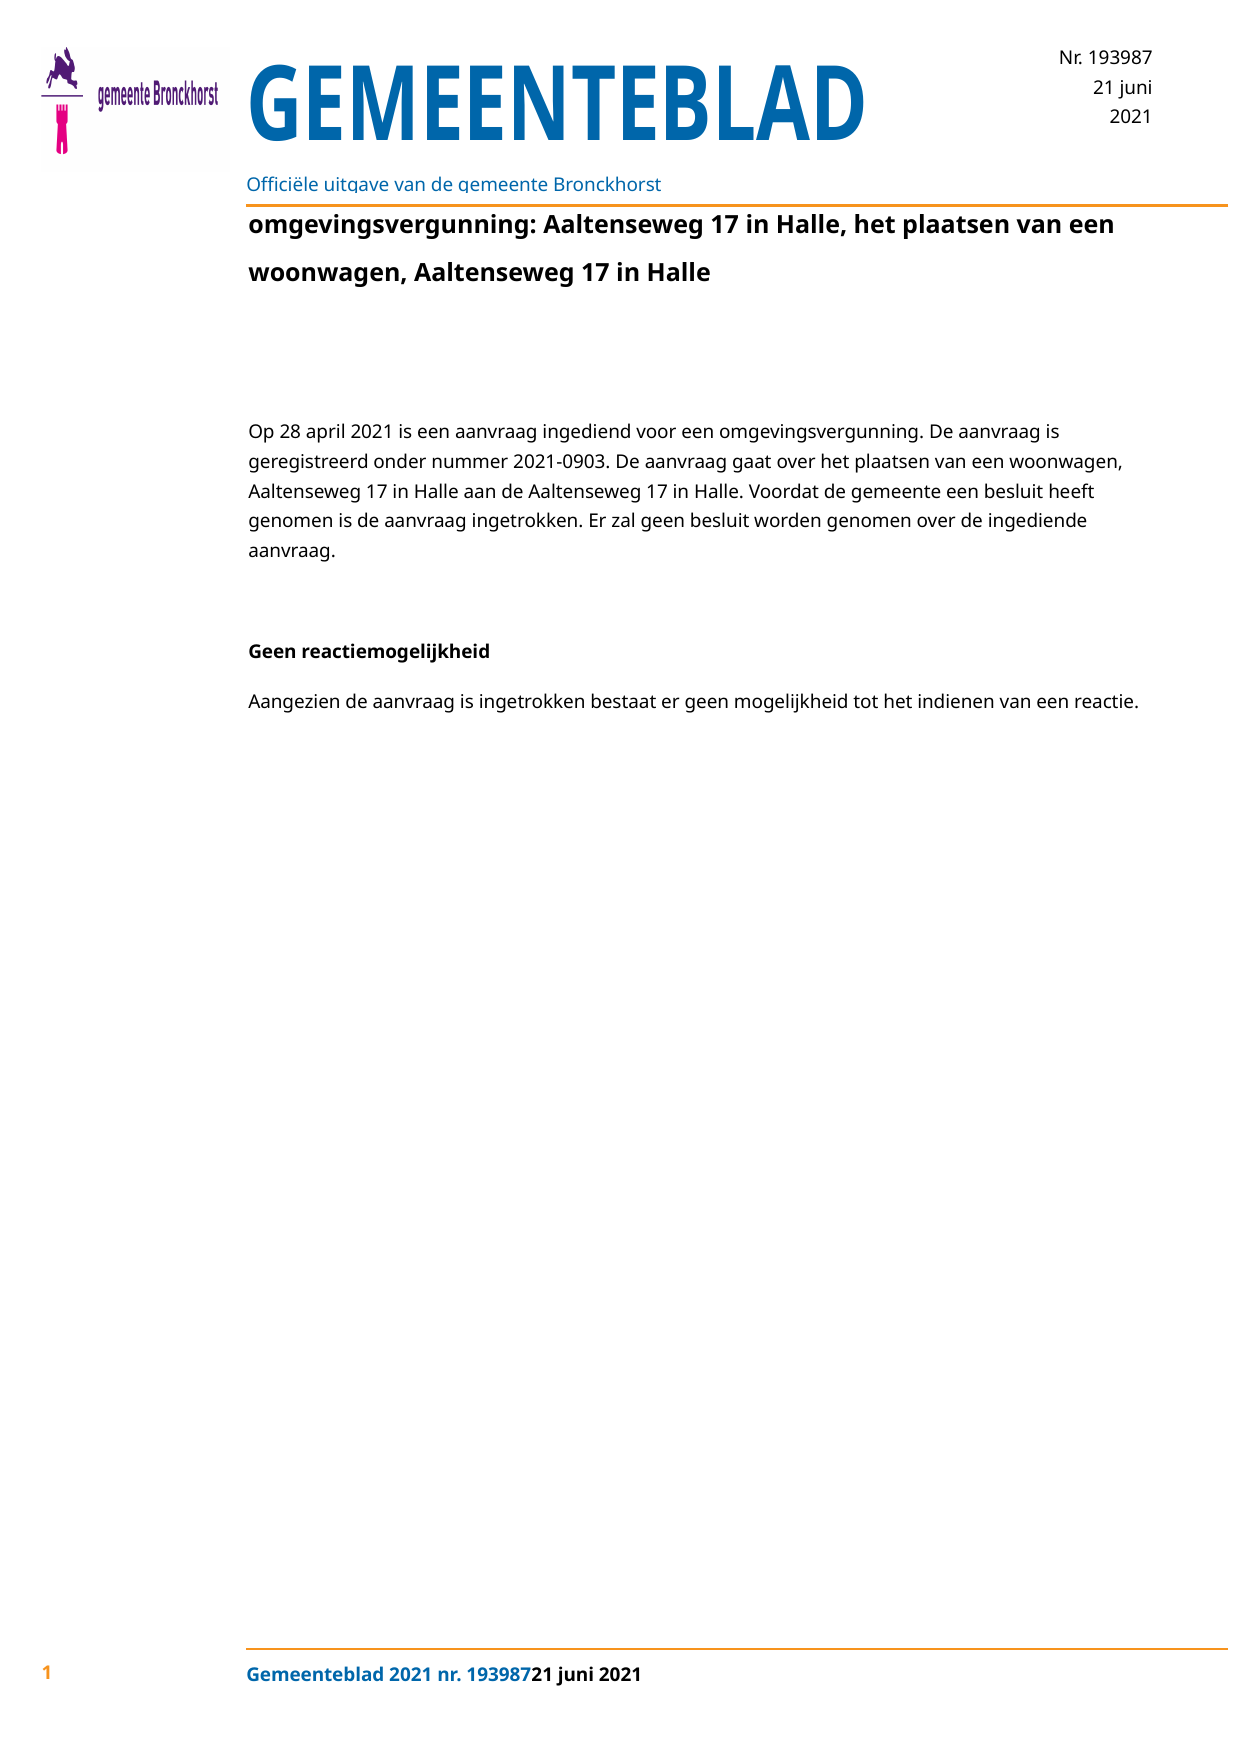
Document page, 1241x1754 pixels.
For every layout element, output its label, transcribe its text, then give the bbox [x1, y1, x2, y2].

text omgevingsvergunning: Aaltenseweg 17 in Halle, het plaatsen van een woonwagen, Aaltenseweg 17 in Halle [248, 207, 1152, 288]
picture [41, 47, 231, 172]
text Geen reactiemogelijkheid [248, 638, 1152, 664]
text Op 28 april 2021 is een aanvraag ingediend voor een omgevingsvergunning. De aanvraag is geregistreerd onder nummer 2021-0903. De aanvraag gaat over het plaatsen van een woonwagen, Aaltenseweg 17 in Halle aan de Aaltenseweg 17 in Halle. Voordat de gemeente een besluit heeft genomen is de aanvraag ingetrokken. Er zal geen besluit worden genomen over de ingediende aanvraag. [248, 419, 1152, 563]
text Aangezien de aanvraag is ingetrokken bestaat er geen mogelijkheid tot het indienen van een reactie. [248, 688, 1152, 714]
